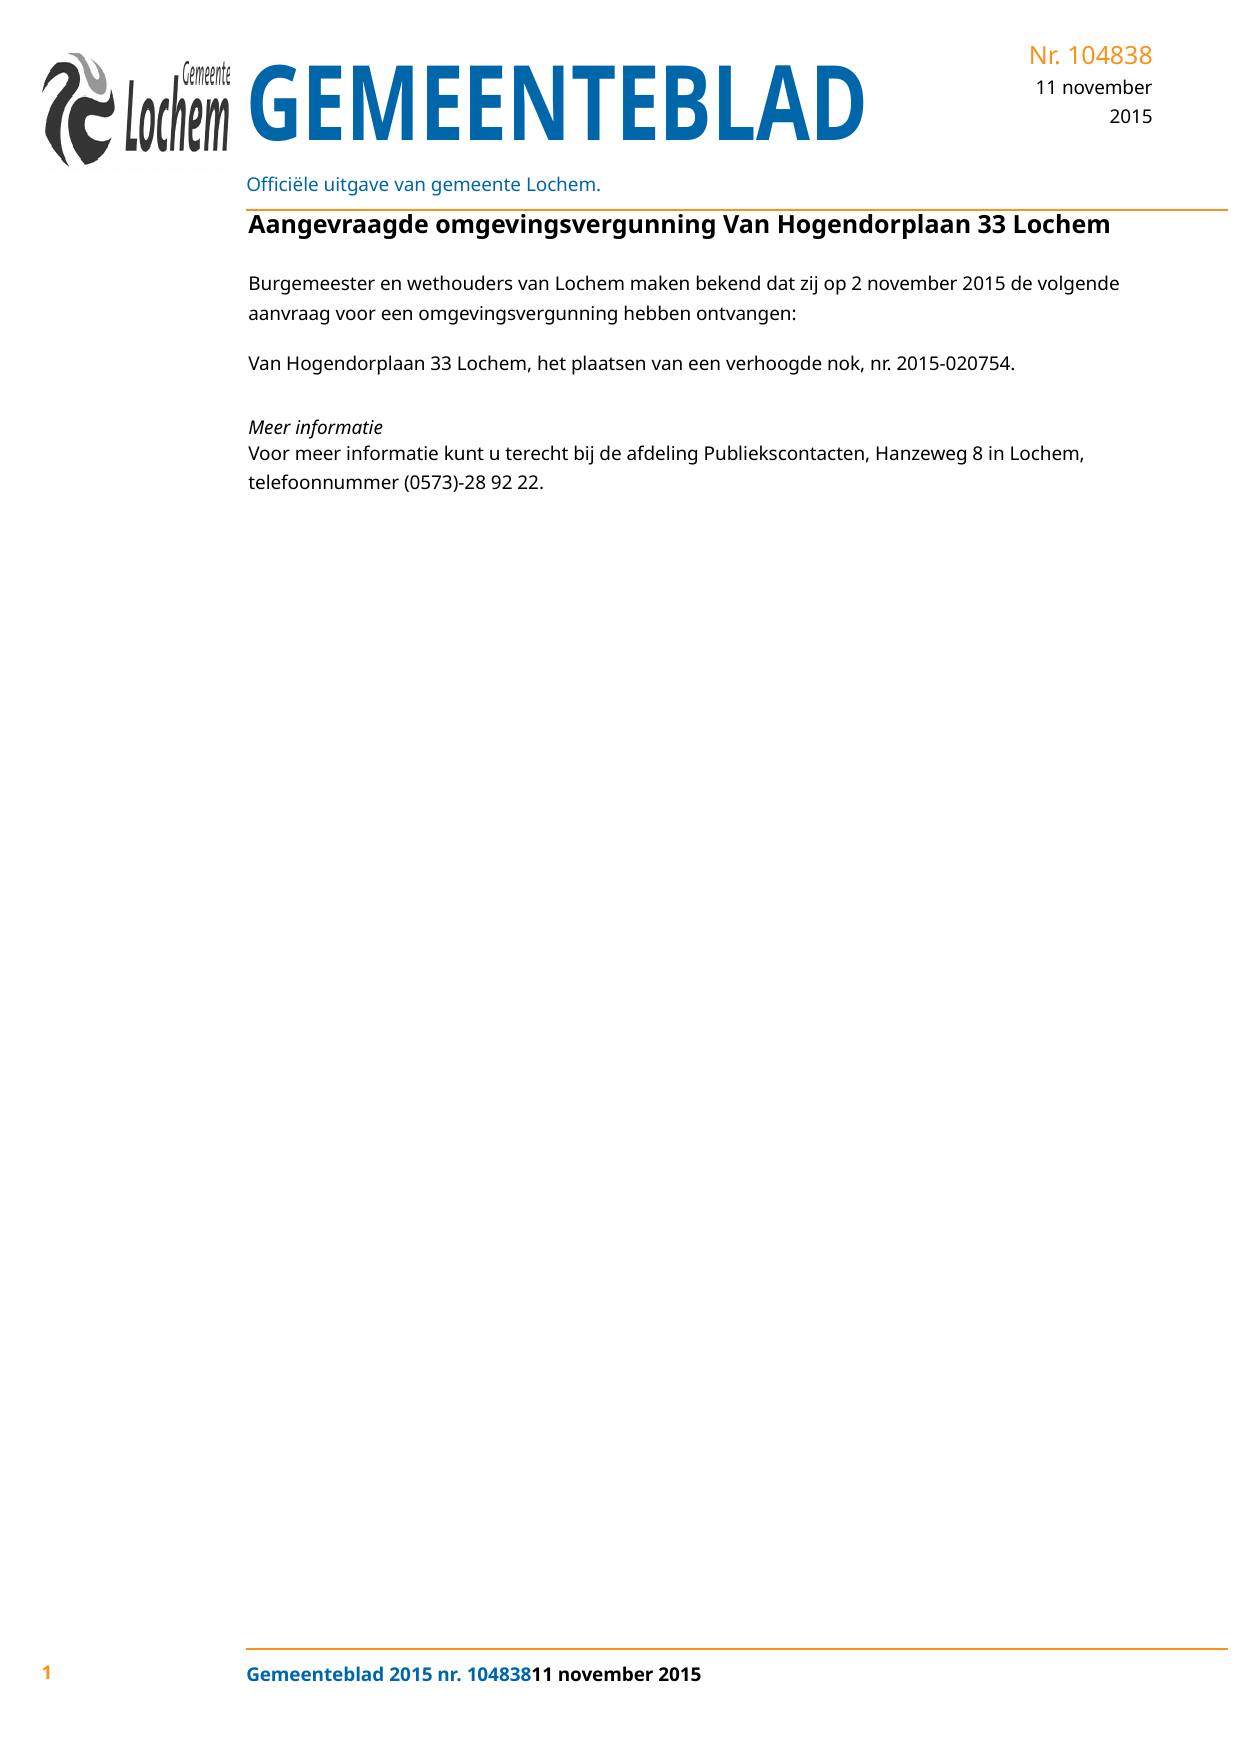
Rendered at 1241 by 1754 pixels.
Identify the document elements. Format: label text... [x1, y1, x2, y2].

text Burgemeester en wethouders van Lochem maken bekend dat zij op 2 november 2015 de volgende aanvraag voor een omgevingsvergunning hebben ontvangen: [248, 270, 1152, 326]
text Voor meer informatie kunt u terecht bij de afdeling Publiekscontacten, Hanzeweg 8 in Lochem, telefoonnummer (0573)-28 92 22. [248, 440, 1152, 495]
text Van Hogendorplaan 33 Lochem, het plaatsen van een verhoogde nok, nr. 2015-020754. [248, 350, 1152, 376]
picture [41, 47, 231, 172]
text Meer informatie [248, 414, 1152, 440]
text Aangevraagde omgevingsvergunning Van Hogendorplaan 33 Lochem [248, 211, 1152, 241]
